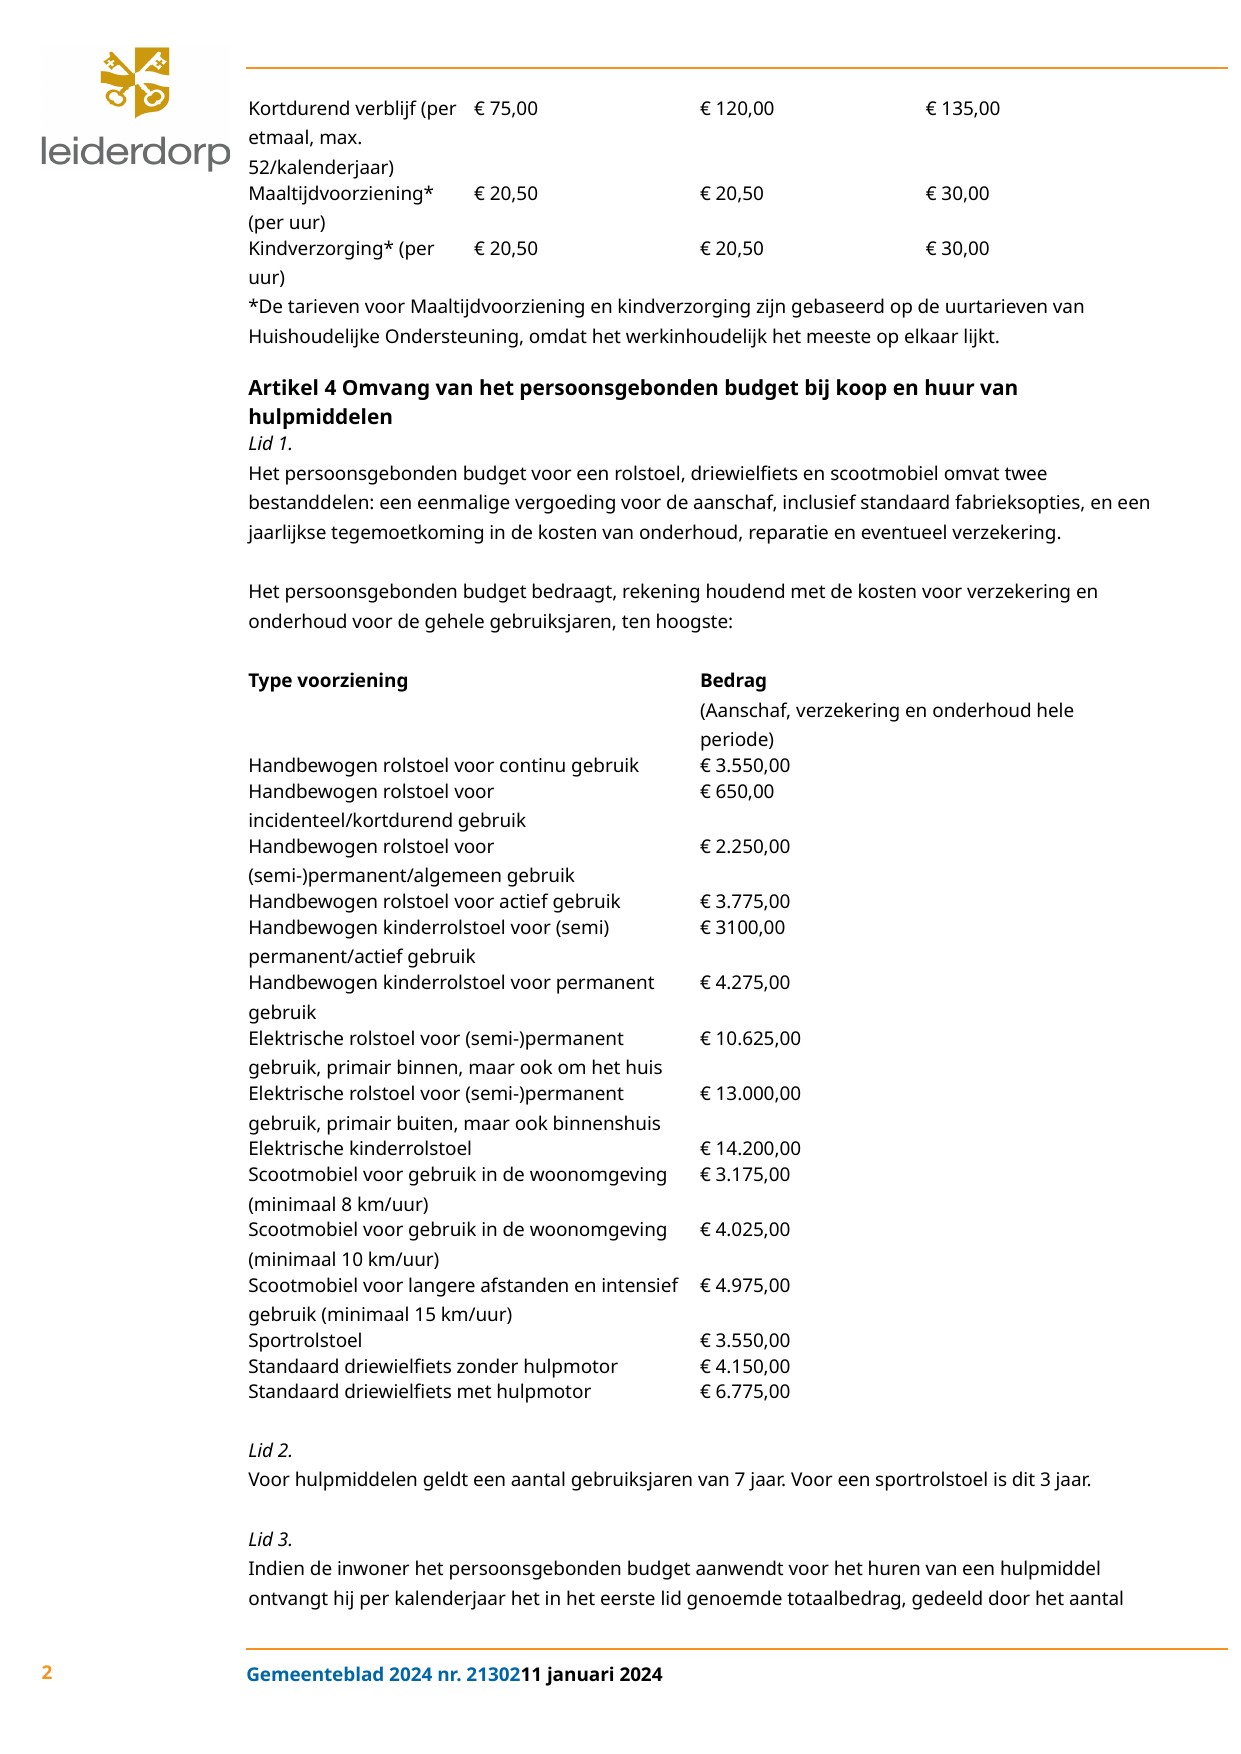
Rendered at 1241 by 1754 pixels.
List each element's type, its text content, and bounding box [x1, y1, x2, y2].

table_header Type voorziening [248, 667, 700, 752]
table_cell Standaard driewielfiets zonder hulpmotor [248, 1353, 700, 1378]
table_cell Maaltijdvoorziening* (per uur) [248, 180, 474, 235]
table_cell Sportrolstoel [248, 1327, 700, 1353]
text Artikel 4 Omvang van het persoonsgebonden budget bij koop en huur van hulpmiddelen [248, 373, 1152, 430]
table_cell € 75,00 [474, 95, 700, 180]
table_cell Standaard driewielfiets met hulpmotor [248, 1379, 700, 1404]
table_cell € 20,50 [474, 235, 700, 290]
table_cell Kortdurend verblijf (per etmaal, max. 52/kalenderjaar) [248, 95, 474, 180]
table_cell Handbewogen kinderrolstoel voor permanent gebruik [248, 970, 700, 1025]
table_cell Handbewogen rolstoel voor actief gebruik [248, 889, 700, 914]
table_cell € 4.975,00 [700, 1272, 1152, 1327]
table_cell Handbewogen rolstoel voor continu gebruik [248, 752, 700, 778]
table_cell € 650,00 [700, 778, 1152, 833]
table_cell Handbewogen kinderrolstoel voor (semi) permanent/actief gebruik [248, 914, 700, 969]
table_cell € 30,00 [926, 180, 1152, 235]
text Het persoonsgebonden budget voor een rolstoel, driewielfiets en scootmobiel omvat twee bestanddelen: een eenmalige vergoeding voor de aanschaf, inclusief standaard fabrieksopties, en een jaarlijkse tegemoetkoming in de kosten van onderhoud, reparatie en eventueel verzekering. [248, 460, 1152, 545]
table_cell € 120,00 [700, 95, 926, 180]
table_cell Elektrische kinderrolstoel [248, 1135, 700, 1161]
table_cell € 4.275,00 [700, 970, 1152, 1025]
text Lid 3. [248, 1526, 1152, 1552]
table_cell € 3.550,00 [700, 1327, 1152, 1353]
table_cell Elektrische rolstoel voor (semi-)permanent gebruik, primair binnen, maar ook om het huis [248, 1025, 700, 1080]
text *De tarieven voor Maaltijdvoorziening en kindverzorging zijn gebaseerd op de uurtarieven van Huishoudelijke Ondersteuning, omdat het werkinhoudelijk het meeste op elkaar lijkt. [248, 293, 1152, 349]
table_cell Handbewogen rolstoel voor incidenteel/kortdurend gebruik [248, 778, 700, 833]
table_cell Elektrische rolstoel voor (semi-)permanent gebruik, primair buiten, maar ook binnenshuis [248, 1080, 700, 1135]
text Voor hulpmiddelen geldt een aantal gebruiksjaren van 7 jaar. Voor een sportrolstoel is dit 3 jaar. [248, 1467, 1152, 1492]
table_cell € 3.775,00 [700, 889, 1152, 914]
table_cell Scootmobiel voor gebruik in de woonomgeving (minimaal 8 km/uur) [248, 1161, 700, 1216]
table_cell Handbewogen rolstoel voor (semi-)permanent/algemeen gebruik [248, 833, 700, 888]
table_header Bedrag (Aanschaf, verzekering en onderhoud hele periode) [700, 667, 1152, 752]
table_cell € 4.025,00 [700, 1216, 1152, 1272]
table_cell € 2.250,00 [700, 833, 1152, 888]
table_cell € 20,50 [700, 235, 926, 290]
table_cell Scootmobiel voor gebruik in de woonomgeving (minimaal 10 km/uur) [248, 1216, 700, 1272]
table_cell € 3100,00 [700, 914, 1152, 969]
table_cell € 135,00 [926, 95, 1152, 180]
text Lid 1. [248, 430, 1152, 456]
table_cell € 3.175,00 [700, 1161, 1152, 1216]
table_cell € 10.625,00 [700, 1025, 1152, 1080]
table_cell € 13.000,00 [700, 1080, 1152, 1135]
table_cell € 20,50 [474, 180, 700, 235]
picture [41, 47, 231, 172]
table_cell Kindverzorging* (per uur) [248, 235, 474, 290]
text Het persoonsgebonden budget bedraagt, rekening houdend met de kosten voor verzekering en onderhoud voor de gehele gebruiksjaren, ten hoogste: [248, 578, 1152, 634]
table_cell € 4.150,00 [700, 1353, 1152, 1378]
table_cell € 20,50 [700, 180, 926, 235]
table_cell € 6.775,00 [700, 1379, 1152, 1404]
table_cell € 14.200,00 [700, 1135, 1152, 1161]
text Lid 2. [248, 1437, 1152, 1463]
table_cell € 30,00 [926, 235, 1152, 290]
table_cell Scootmobiel voor langere afstanden en intensief gebruik (minimaal 15 km/uur) [248, 1272, 700, 1327]
text Indien de inwoner het persoonsgebonden budget aanwendt voor het huren van een hulpmiddel ontvangt hij per kalenderjaar het in het eerste lid genoemde totaalbedrag, gedeeld door het aantal [248, 1555, 1152, 1611]
table_cell € 3.550,00 [700, 752, 1152, 778]
